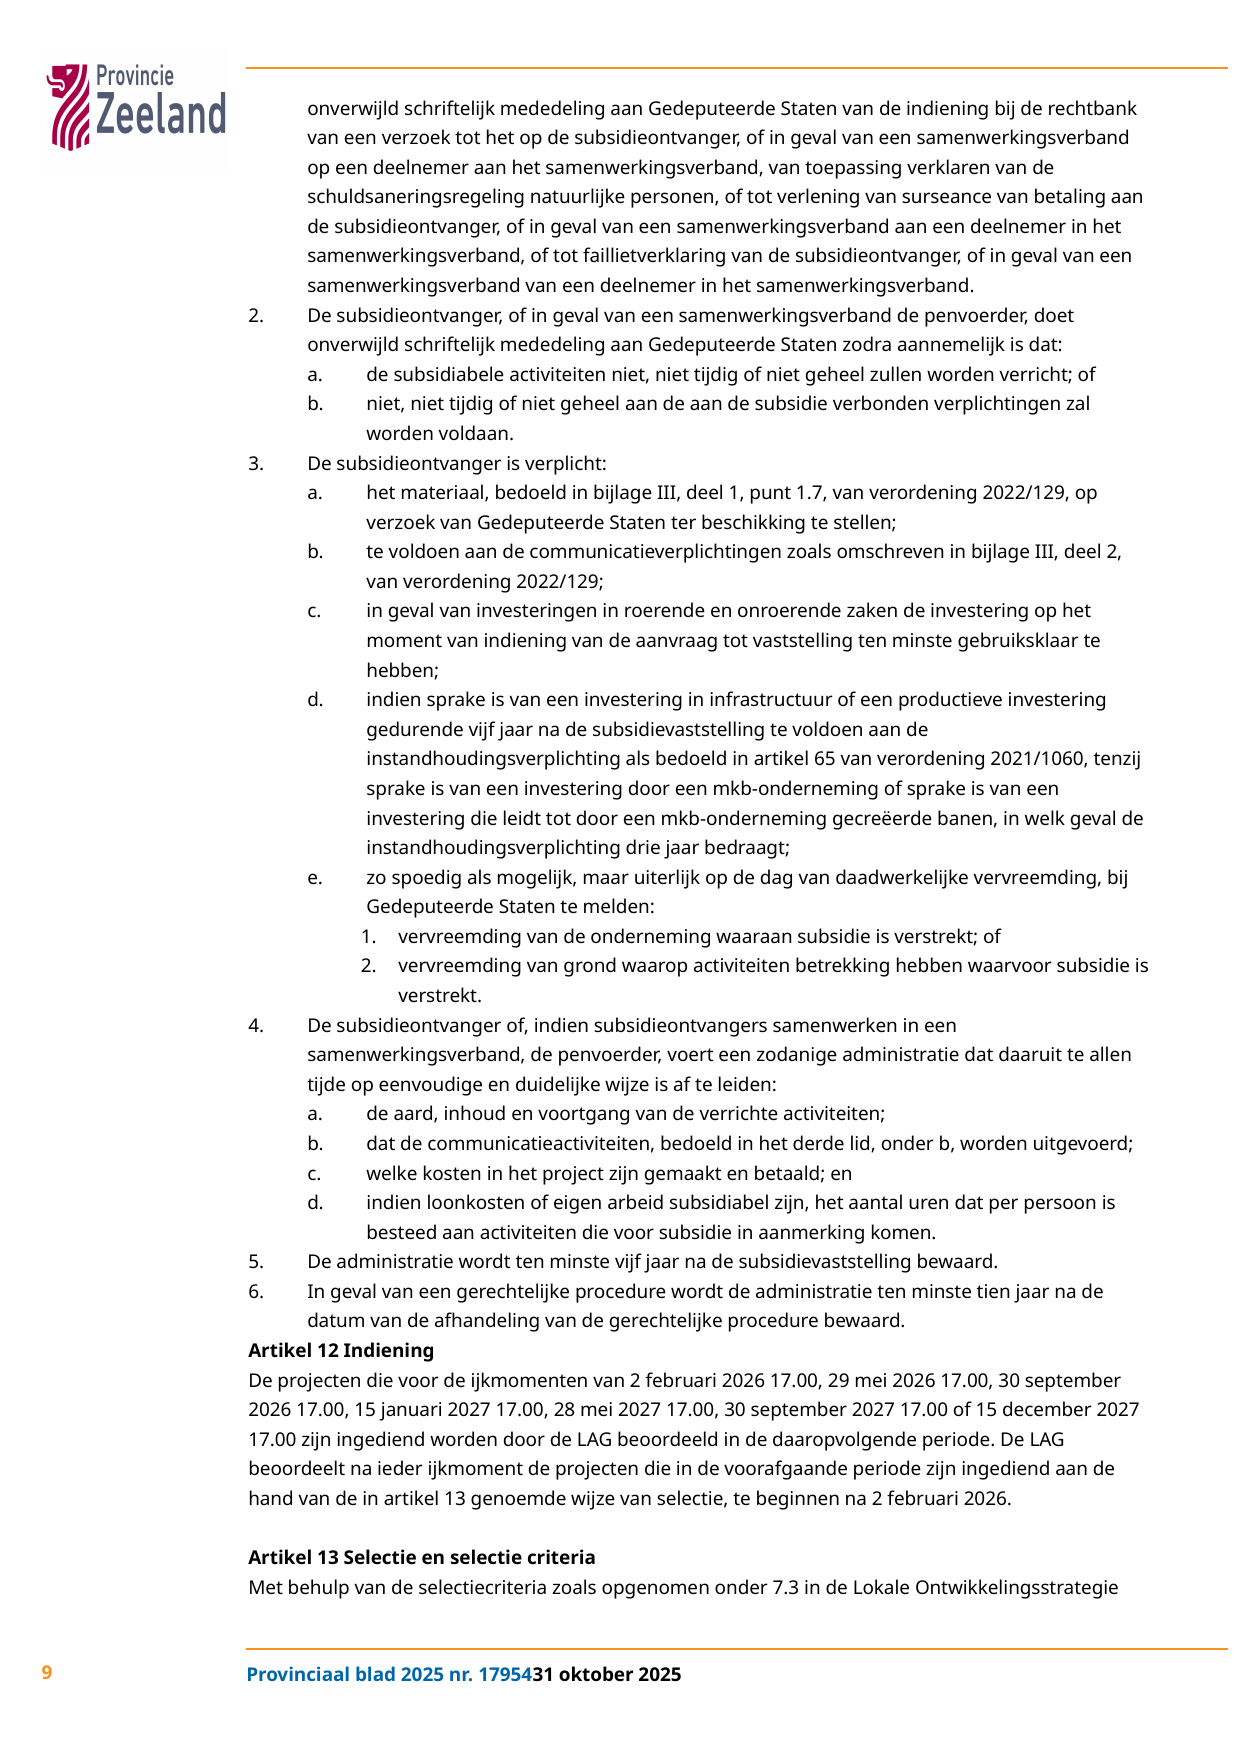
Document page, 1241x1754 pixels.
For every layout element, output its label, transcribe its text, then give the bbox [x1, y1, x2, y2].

list De subsidieontvanger, of in geval van een samenwerkingsverband de penvoerder, doet onverwijld schriftelijk mededeling aan Gedeputeerde Staten zodra aannemelijk is dat: [248, 302, 1152, 357]
list indien loonkosten of eigen arbeid subsidiabel zijn, het aantal uren dat per persoon is besteed aan activiteiten die voor subsidie in aanmerking komen. [307, 1189, 1152, 1245]
list welke kosten in het project zijn gemaakt en betaald; en [307, 1160, 1152, 1186]
list in geval van investeringen in roerende en onroerende zaken de investering op het moment van indiening van de aanvraag tot vaststelling ten minste gebruiksklaar te hebben; [307, 598, 1152, 683]
list de aard, inhoud en voortgang van de verrichte activiteiten; [307, 1101, 1152, 1126]
list onverwijld schriftelijk mededeling aan Gedeputeerde Staten van de indiening bij de rechtbank van een verzoek tot het op de subsidieontvanger, of in geval van een samenwerkingsverband op een deelnemer aan het samenwerkingsverband, van toepassing verklaren van de schuldsaneringsregeling natuurlijke personen, of tot verlening van surseance van betaling aan de subsidieontvanger, of in geval van een samenwerkingsverband aan een deelnemer in het samenwerkingsverband, of tot faillietverklaring van de subsidieontvanger, of in geval van een samenwerkingsverband van een deelnemer in het samenwerkingsverband. [248, 95, 1152, 298]
list vervreemding van grond waarop activiteiten betrekking hebben waarvoor subsidie is verstrekt. [361, 953, 1152, 1008]
list De subsidieontvanger of, indien subsidieontvangers samenwerken in een samenwerkingsverband, de penvoerder, voert een zodanige administratie dat daaruit te allen tijde op eenvoudige en duidelijke wijze is af te leiden: [248, 1012, 1152, 1097]
list het materiaal, bedoeld in bijlage III, deel 1, punt 1.7, van verordening 2022/129, op verzoek van Gedeputeerde Staten ter beschikking te stellen; [307, 479, 1152, 535]
list de subsidiabele activiteiten niet, niet tijdig of niet geheel zullen worden verricht; of [307, 361, 1152, 387]
list niet, niet tijdig of niet geheel aan de aan de subsidie verbonden verplichtingen zal worden voldaan. [307, 391, 1152, 446]
text Met behulp van de selectiecriteria zoals opgenomen onder 7.3 in de Lokale Ontwikkelingsstrategie [248, 1574, 1152, 1600]
list vervreemding van de onderneming waaraan subsidie is verstrekt; of [361, 923, 1152, 949]
list In geval van een gerechtelijke procedure wordt de administratie ten minste tien jaar na de datum van de afhandeling van de gerechtelijke procedure bewaard. [248, 1278, 1152, 1333]
text Artikel 13 Selectie en selectie criteria [248, 1544, 1152, 1570]
text Artikel 12 Indiening [248, 1337, 1152, 1363]
list dat de communicatieactiviteiten, bedoeld in het derde lid, onder b, worden uitgevoerd; [307, 1130, 1152, 1156]
list De administratie wordt ten minste vijf jaar na de subsidievaststelling bewaard. [248, 1248, 1152, 1274]
list De subsidieontvanger is verplicht: [248, 450, 1152, 476]
text De projecten die voor de ijkmomenten van 2 februari 2026 17.00, 29 mei 2026 17.00, 30 september 2026 17.00, 15 januari 2027 17.00, 28 mei 2027 17.00, 30 september 2027 17.00 of 15 december 2027 17.00 zijn ingediend worden door de LAG beoordeeld in de daaropvolgende periode. De LAG beoordeelt na ieder ijkmoment de projecten die in de voorafgaande periode zijn ingediend aan de hand van de in artikel 13 genoemde wijze van selectie, te beginnen na 2 februari 2026. [248, 1367, 1152, 1511]
list te voldoen aan de communicatieverplichtingen zoals omschreven in bijlage III, deel 2, van verordening 2022/129; [307, 538, 1152, 594]
list indien sprake is van een investering in infrastructuur of een productieve investering gedurende vijf jaar na de subsidievaststelling te voldoen aan de instandhoudingsverplichting als bedoeld in artikel 65 van verordening 2021/1060, tenzij sprake is van een investering door een mkb-onderneming of sprake is van een investering die leidt tot door een mkb-onderneming gecreëerde banen, in welk geval de instandhoudingsverplichting drie jaar bedraagt; [307, 686, 1152, 860]
picture [41, 47, 231, 172]
list zo spoedig als mogelijk, maar uiterlijk op de dag van daadwerkelijke vervreemding, bij Gedeputeerde Staten te melden: [307, 864, 1152, 919]
